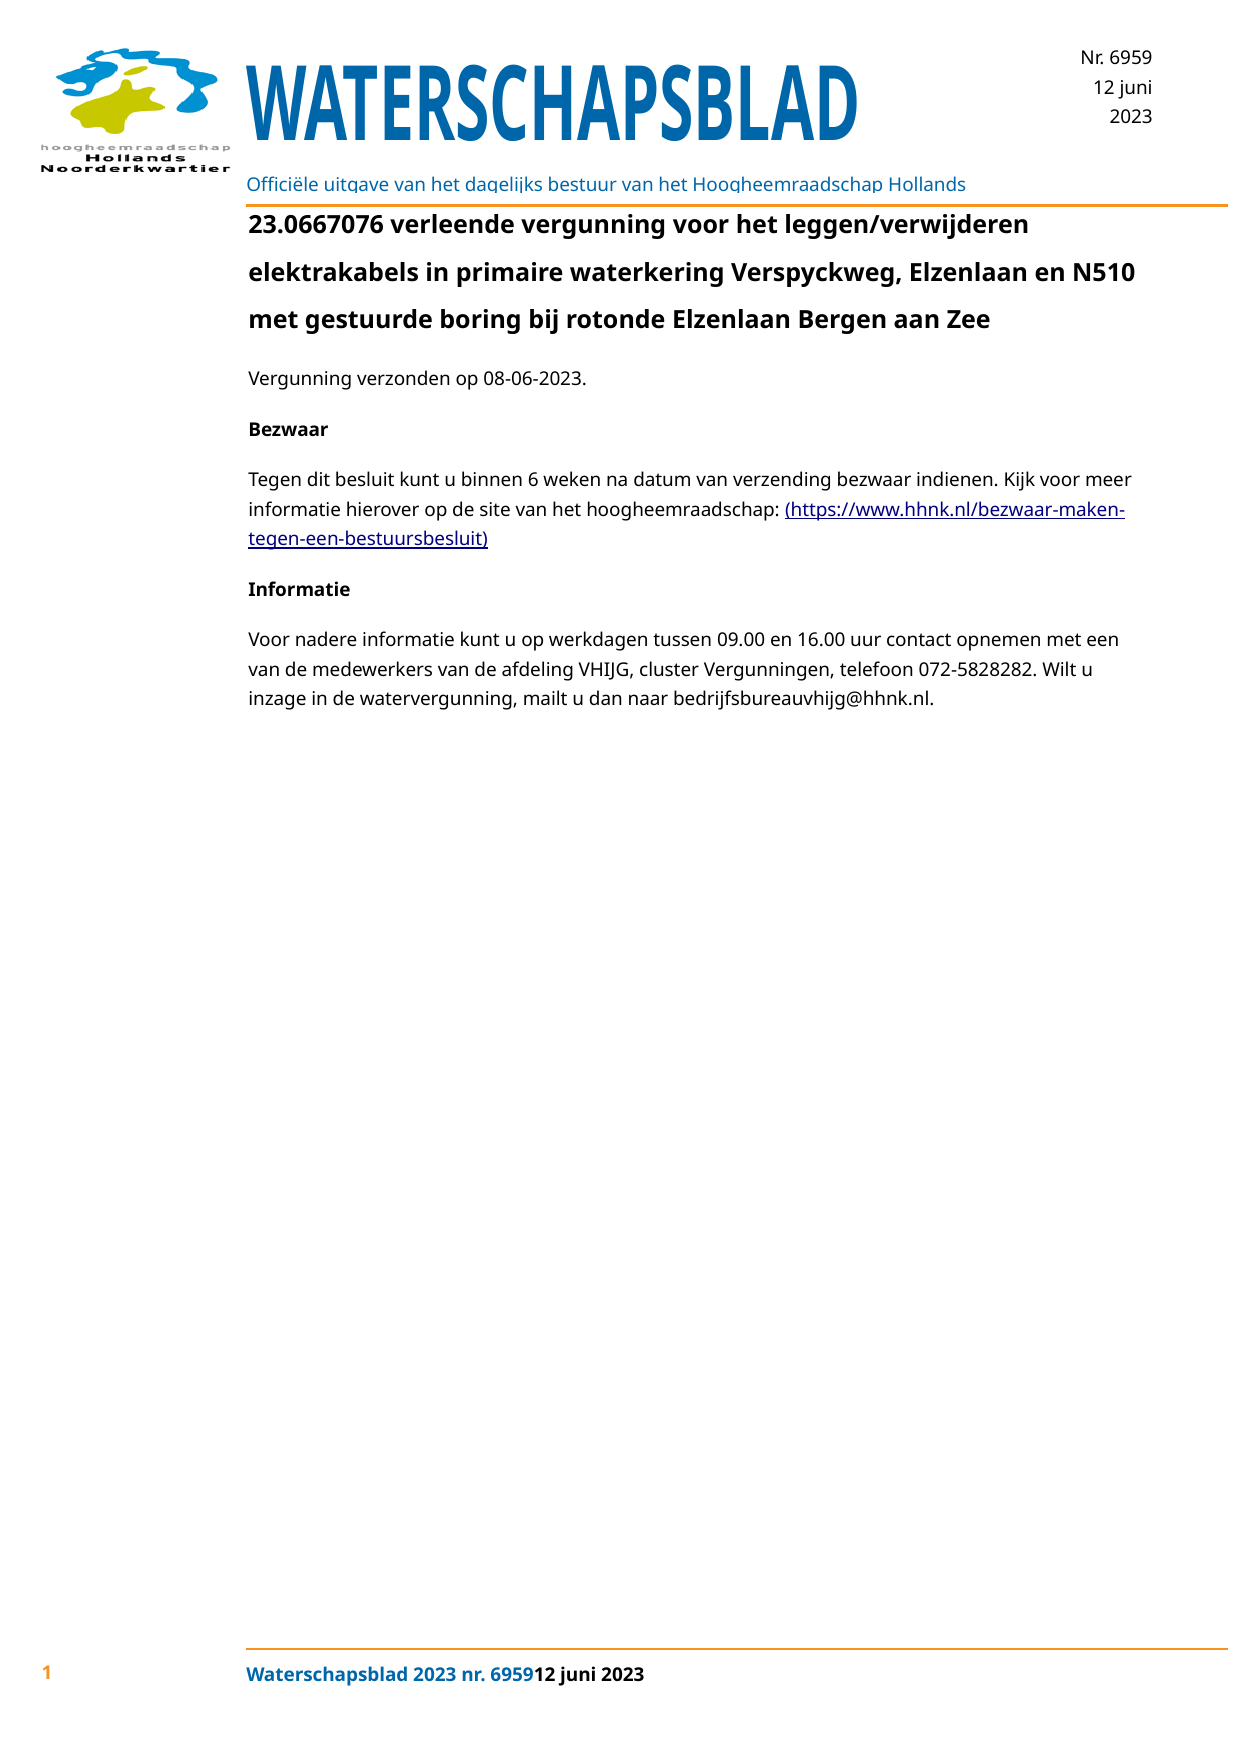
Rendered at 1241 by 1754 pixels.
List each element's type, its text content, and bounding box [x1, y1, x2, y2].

text Voor nadere informatie kunt u op werkdagen tussen 09.00 en 16.00 uur contact opnemen met een van de medewerkers van de afdeling VHIJG, cluster Vergunningen, telefoon 072-5828282. Wilt u inzage in de watervergunning, mailt u dan naar bedrijfsbureauvhijg@hhnk.nl. [248, 626, 1152, 711]
text Vergunning verzonden op 08-06-2023. [248, 366, 1152, 391]
text Informatie [248, 576, 1152, 602]
text 23.0667076 verleende vergunning voor het leggen/verwijderen elektrakabels in primaire waterkering Verspyckweg, Elzenlaan en N510 met gestuurde boring bij rotonde Elzenlaan Bergen aan Zee [248, 207, 1152, 336]
picture [41, 47, 231, 172]
text Bezwaar [248, 416, 1152, 442]
text Tegen dit besluit kunt u binnen 6 weken na datum van verzending bezwaar indienen. Kijk voor meer informatie hierover op de site van het hoogheemraadschap: (https://www.hhnk.nl/bezwaar-maken-tegen-een-bestuursbesluit) [248, 466, 1152, 551]
